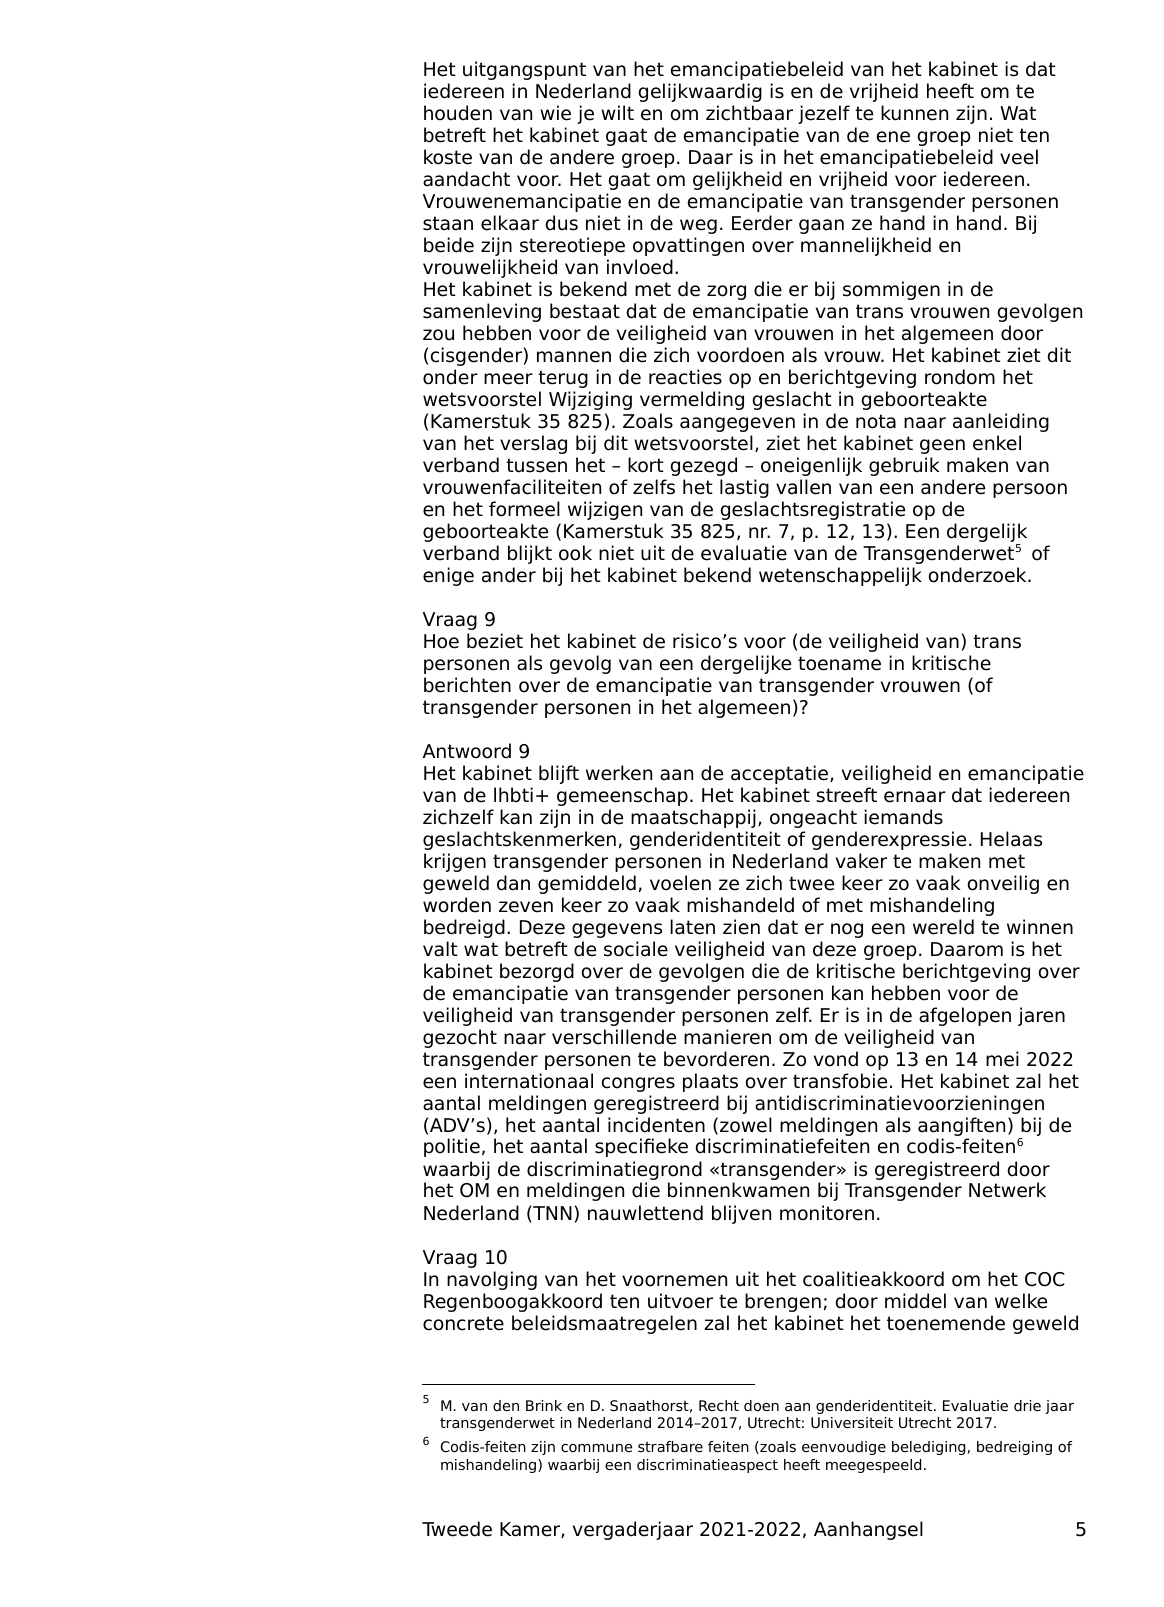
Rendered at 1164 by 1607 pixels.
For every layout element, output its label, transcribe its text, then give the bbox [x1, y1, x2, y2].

text Het kabinet blijft werken aan de acceptatie, veiligheid en emancipatie van de lhbti+ gemeenschap. Het kabinet streeft ernaar dat iedereen zichzelf kan zijn in de maatschappij, ongeacht iemands geslachtskenmerken, genderidentiteit of genderexpressie. Helaas krijgen transgender personen in Nederland vaker te maken met geweld dan gemiddeld, voelen ze zich twee keer zo vaak onveilig en worden zeven keer zo vaak mishandeld of met mishandeling bedreigd. Deze gegevens laten zien dat er nog een wereld te winnen valt wat betreft de sociale veiligheid van deze groep. Daarom is het kabinet bezorgd over de gevolgen die de kritische berichtgeving over de emancipatie van transgender personen kan hebben voor de veiligheid van transgender personen zelf. Er is in de afgelopen jaren gezocht naar verschillende manieren om de veiligheid van transgender personen te bevorderen. Zo vond op 13 en 14 mei 2022 een internationaal congres plaats over transfobie. Het kabinet zal het aantal meldingen geregistreerd bij antidiscriminatievoorzieningen (ADV’s), het aantal incidenten (zowel meldingen als aangiften) bij de politie, het aantal specifieke discriminatiefeiten en codis-feiten waarbij de discriminatiegrond «transgender» is geregistreerd door het OM en meldingen die binnenkwamen bij Transgender Netwerk Nederland (TNN) nauwlettend blijven monitoren. [422, 763, 1087, 1224]
text Het kabinet is bekend met de zorg die er bij sommigen in de samenleving bestaat dat de emancipatie van trans vrouwen gevolgen zou hebben voor de veiligheid van vrouwen in het algemeen door (cisgender) mannen die zich voordoen als vrouw. Het kabinet ziet dit onder meer terug in de reacties op en berichtgeving rondom het wetsvoorstel Wijziging vermelding geslacht in geboorteakte (Kamerstuk 35 825). Zoals aangegeven in de nota naar aanleiding van het verslag bij dit wetsvoorstel, ziet het kabinet geen enkel verband tussen het – kort gezegd – oneigenlijk gebruik maken van vrouwenfaciliteiten of zelfs het lastig vallen van een andere persoon en het formeel wijzigen van de geslachtsregistratie op de geboorteakte (Kamerstuk 35 825, nr. 7, p. 12, 13). Een dergelijk verband blijkt ook niet uit de evaluatie van de Transgenderwet of enige ander bij het kabinet bekend wetenschappelijk onderzoek. [422, 279, 1087, 587]
text M. van den Brink en D. Snaathorst, Recht doen aan genderidentiteit. Evaluatie drie jaar transgenderwet in Nederland 2014–2017, Utrecht: Universiteit Utrecht 2017. [422, 1393, 1087, 1432]
text Antwoord 9 [422, 741, 1087, 763]
text Codis-feiten zijn commune strafbare feiten (zoals eenvoudige belediging, bedreiging of mishandeling) waarbij een discriminatieaspect heeft meegespeeld. [422, 1435, 1087, 1474]
text Vraag 10 [422, 1247, 1087, 1268]
text Hoe beziet het kabinet de risico’s voor (de veiligheid van) trans personen als gevolg van een dergelijke toename in kritische berichten over de emancipatie van transgender vrouwen (of transgender personen in het algemeen)? [422, 631, 1087, 719]
text Het uitgangspunt van het emancipatiebeleid van het kabinet is dat iedereen in Nederland gelijkwaardig is en de vrijheid heeft om te houden van wie je wilt en om zichtbaar jezelf te kunnen zijn. Wat betreft het kabinet gaat de emancipatie van de ene groep niet ten koste van de andere groep. Daar is in het emancipatiebeleid veel aandacht voor. Het gaat om gelijkheid en vrijheid voor iedereen. Vrouwenemancipatie en de emancipatie van transgender personen staan elkaar dus niet in de weg. Eerder gaan ze hand in hand. Bij beide zijn stereotiepe opvattingen over mannelijkheid en vrouwelijkheid van invloed. [422, 59, 1087, 279]
text In navolging van het voornemen uit het coalitieakkoord om het COC Regenboogakkoord ten uitvoer te brengen; door middel van welke concrete beleidsmaatregelen zal het kabinet het toenemende geweld [422, 1268, 1087, 1334]
text Vraag 9 [422, 609, 1087, 631]
